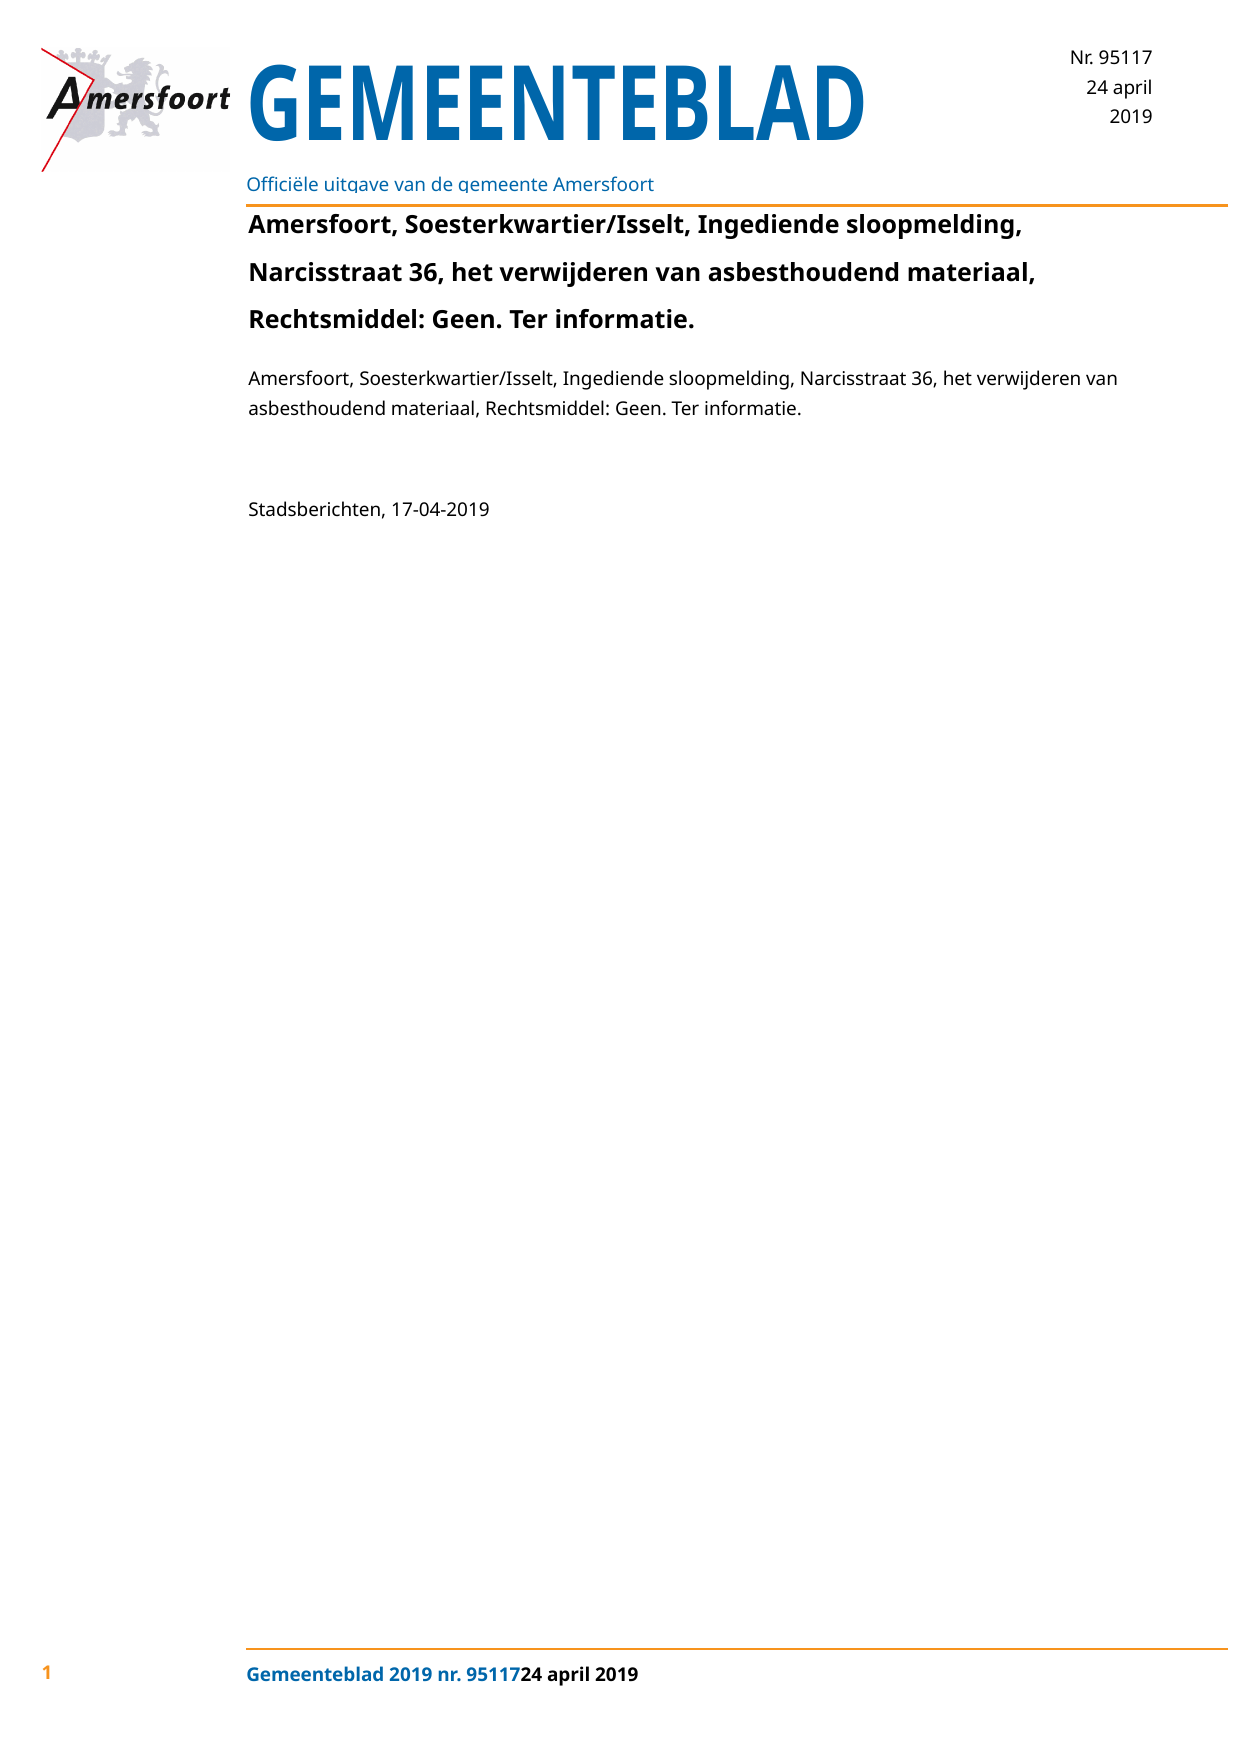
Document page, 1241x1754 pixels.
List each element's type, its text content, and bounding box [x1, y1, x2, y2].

text Amersfoort, Soesterkwartier/Isselt, Ingediende sloopmelding, Narcisstraat 36, het verwijderen van asbesthoudend materiaal, Rechtsmiddel: Geen. Ter informatie. [248, 366, 1152, 421]
text Stadsberichten, 17-04-2019 [248, 496, 1152, 522]
text Amersfoort, Soesterkwartier/Isselt, Ingediende sloopmelding, Narcisstraat 36, het verwijderen van asbesthoudend materiaal, Rechtsmiddel: Geen. Ter informatie. [248, 207, 1152, 336]
picture [41, 47, 231, 172]
